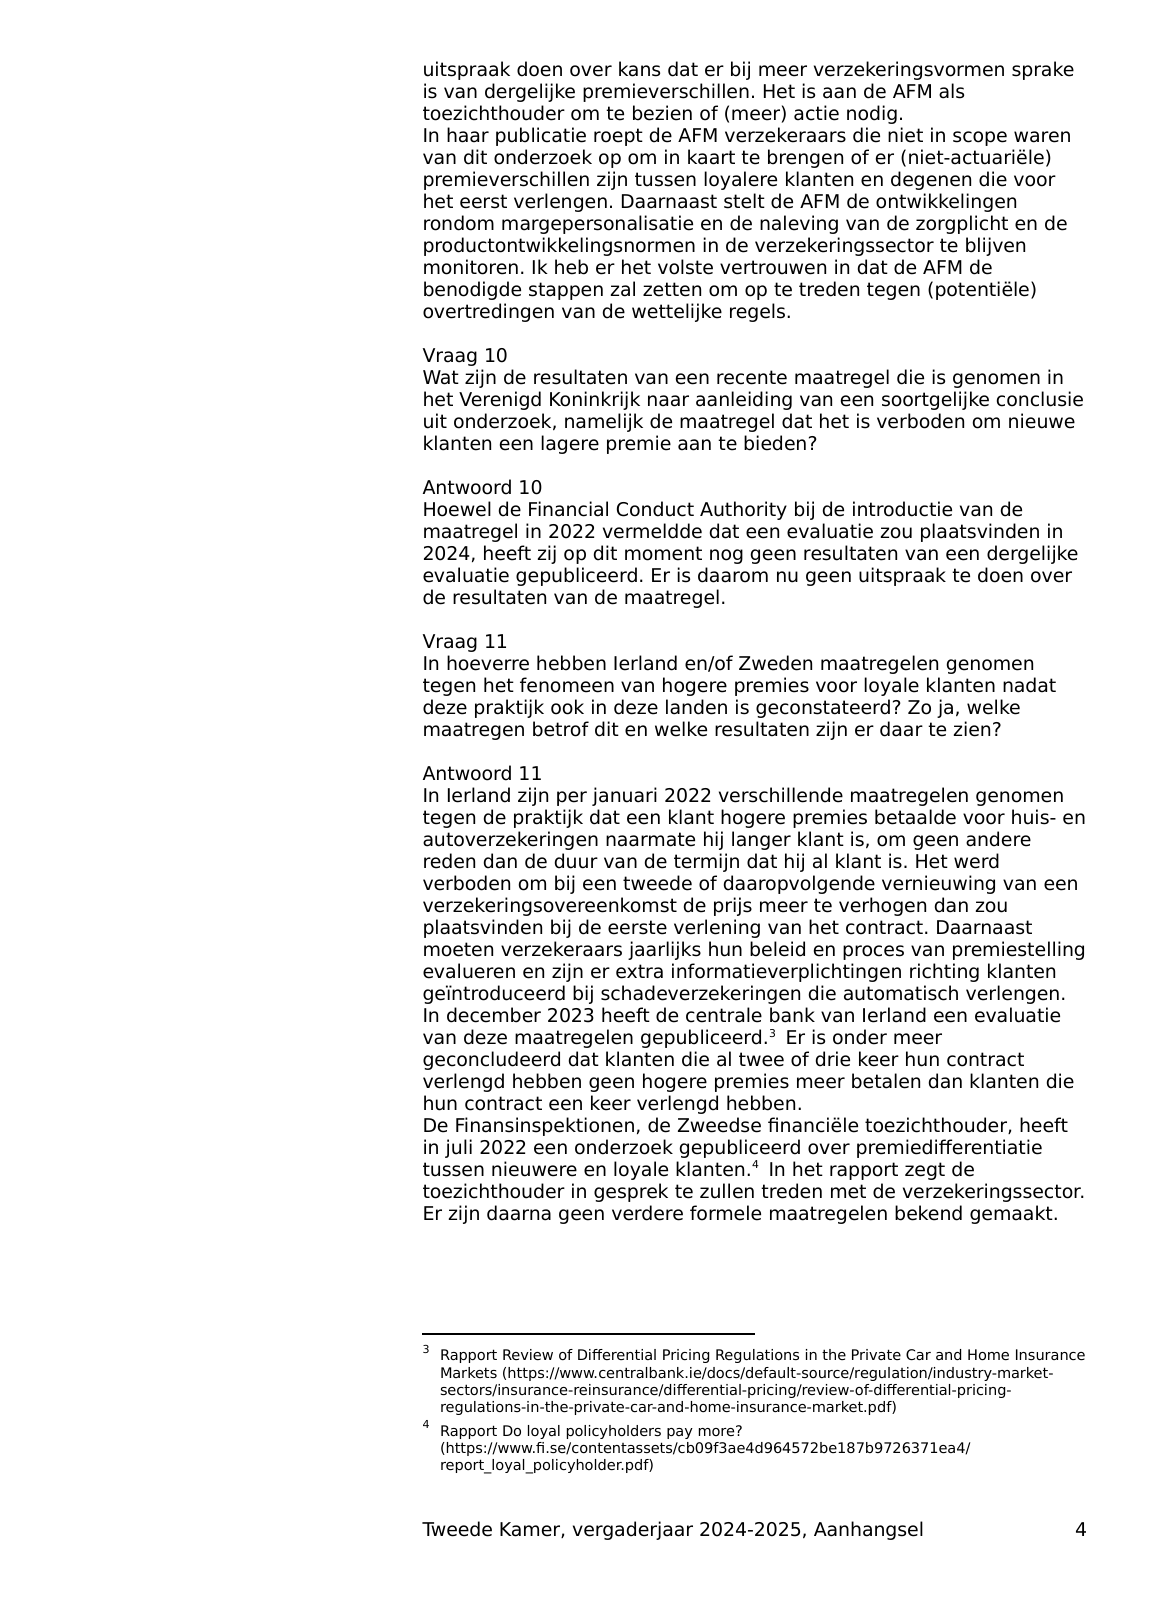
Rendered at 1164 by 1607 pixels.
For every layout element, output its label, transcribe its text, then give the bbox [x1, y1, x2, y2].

text Antwoord 10 [422, 477, 1087, 499]
text In hoeverre hebben Ierland en/of Zweden maatregelen genomen tegen het fenomeen van hogere premies voor loyale klanten nadat deze praktijk ook in deze landen is geconstateerd? Zo ja, welke maatregen betrof dit en welke resultaten zijn er daar te zien? [422, 653, 1087, 741]
text Antwoord 11 [422, 763, 1087, 785]
text Wat zijn de resultaten van een recente maatregel die is genomen in het Verenigd Koninkrijk naar aanleiding van een soortgelijke conclusie uit onderzoek, namelijk de maatregel dat het is verboden om nieuwe klanten een lagere premie aan te bieden? [422, 367, 1087, 455]
text Rapport Review of Differential Pricing Regulations in the Private Car and Home Insurance Markets (https://www.centralbank.ie/docs/default-source/regulation/industry-market-sectors/insurance-reinsurance/differential-pricing/review-of-differential-pricing-regulations-in-the-private-car-and-home-insurance-market.pdf) [422, 1343, 1087, 1416]
text Hoewel de Financial Conduct Authority bij de introductie van de maatregel in 2022 vermeldde dat een evaluatie zou plaatsvinden in 2024, heeft zij op dit moment nog geen resultaten van een dergelijke evaluatie gepubliceerd. Er is daarom nu geen uitspraak te doen over de resultaten van de maatregel. [422, 499, 1087, 609]
text Vraag 11 [422, 631, 1087, 653]
text De Finansinspektionen, de Zweedse financiële toezichthouder, heeft in juli 2022 een onderzoek gepubliceerd over premiedifferentiatie tussen nieuwere en loyale klanten. In het rapport zegt de toezichthouder in gesprek te zullen treden met de verzekeringssector. Er zijn daarna geen verdere formele maatregelen bekend gemaakt. [422, 1115, 1087, 1225]
text uitspraak doen over kans dat er bij meer verzekeringsvormen sprake is van dergelijke premieverschillen. Het is aan de AFM als toezichthouder om te bezien of (meer) actie nodig. [422, 59, 1087, 125]
text Vraag 10 [422, 345, 1087, 367]
text In haar publicatie roept de AFM verzekeraars die niet in scope waren van dit onderzoek op om in kaart te brengen of er (niet-actuariële) premieverschillen zijn tussen loyalere klanten en degenen die voor het eerst verlengen. Daarnaast stelt de AFM de ontwikkelingen rondom margepersonalisatie en de naleving van de zorgplicht en de productontwikkelingsnormen in de verzekeringssector te blijven monitoren. Ik heb er het volste vertrouwen in dat de AFM de benodigde stappen zal zetten om op te treden tegen (potentiële) overtredingen van de wettelijke regels. [422, 125, 1087, 323]
text Rapport Do loyal policyholders pay more? (https://www.fi.se/contentassets/cb09f3ae4d964572be187b9726371ea4/report_loyal_policyholder.pdf) [422, 1418, 1087, 1474]
text In Ierland zijn per januari 2022 verschillende maatregelen genomen tegen de praktijk dat een klant hogere premies betaalde voor huis- en autoverzekeringen naarmate hij langer klant is, om geen andere reden dan de duur van de termijn dat hij al klant is. Het werd verboden om bij een tweede of daaropvolgende vernieuwing van een verzekeringsovereenkomst de prijs meer te verhogen dan zou plaatsvinden bij de eerste verlening van het contract. Daarnaast moeten verzekeraars jaarlijks hun beleid en proces van premiestelling evalueren en zijn er extra informatieverplichtingen richting klanten geïntroduceerd bij schadeverzekeringen die automatisch verlengen. In december 2023 heeft de centrale bank van Ierland een evaluatie van deze maatregelen gepubliceerd. Er is onder meer geconcludeerd dat klanten die al twee of drie keer hun contract verlengd hebben geen hogere premies meer betalen dan klanten die hun contract een keer verlengd hebben. [422, 785, 1087, 1115]
